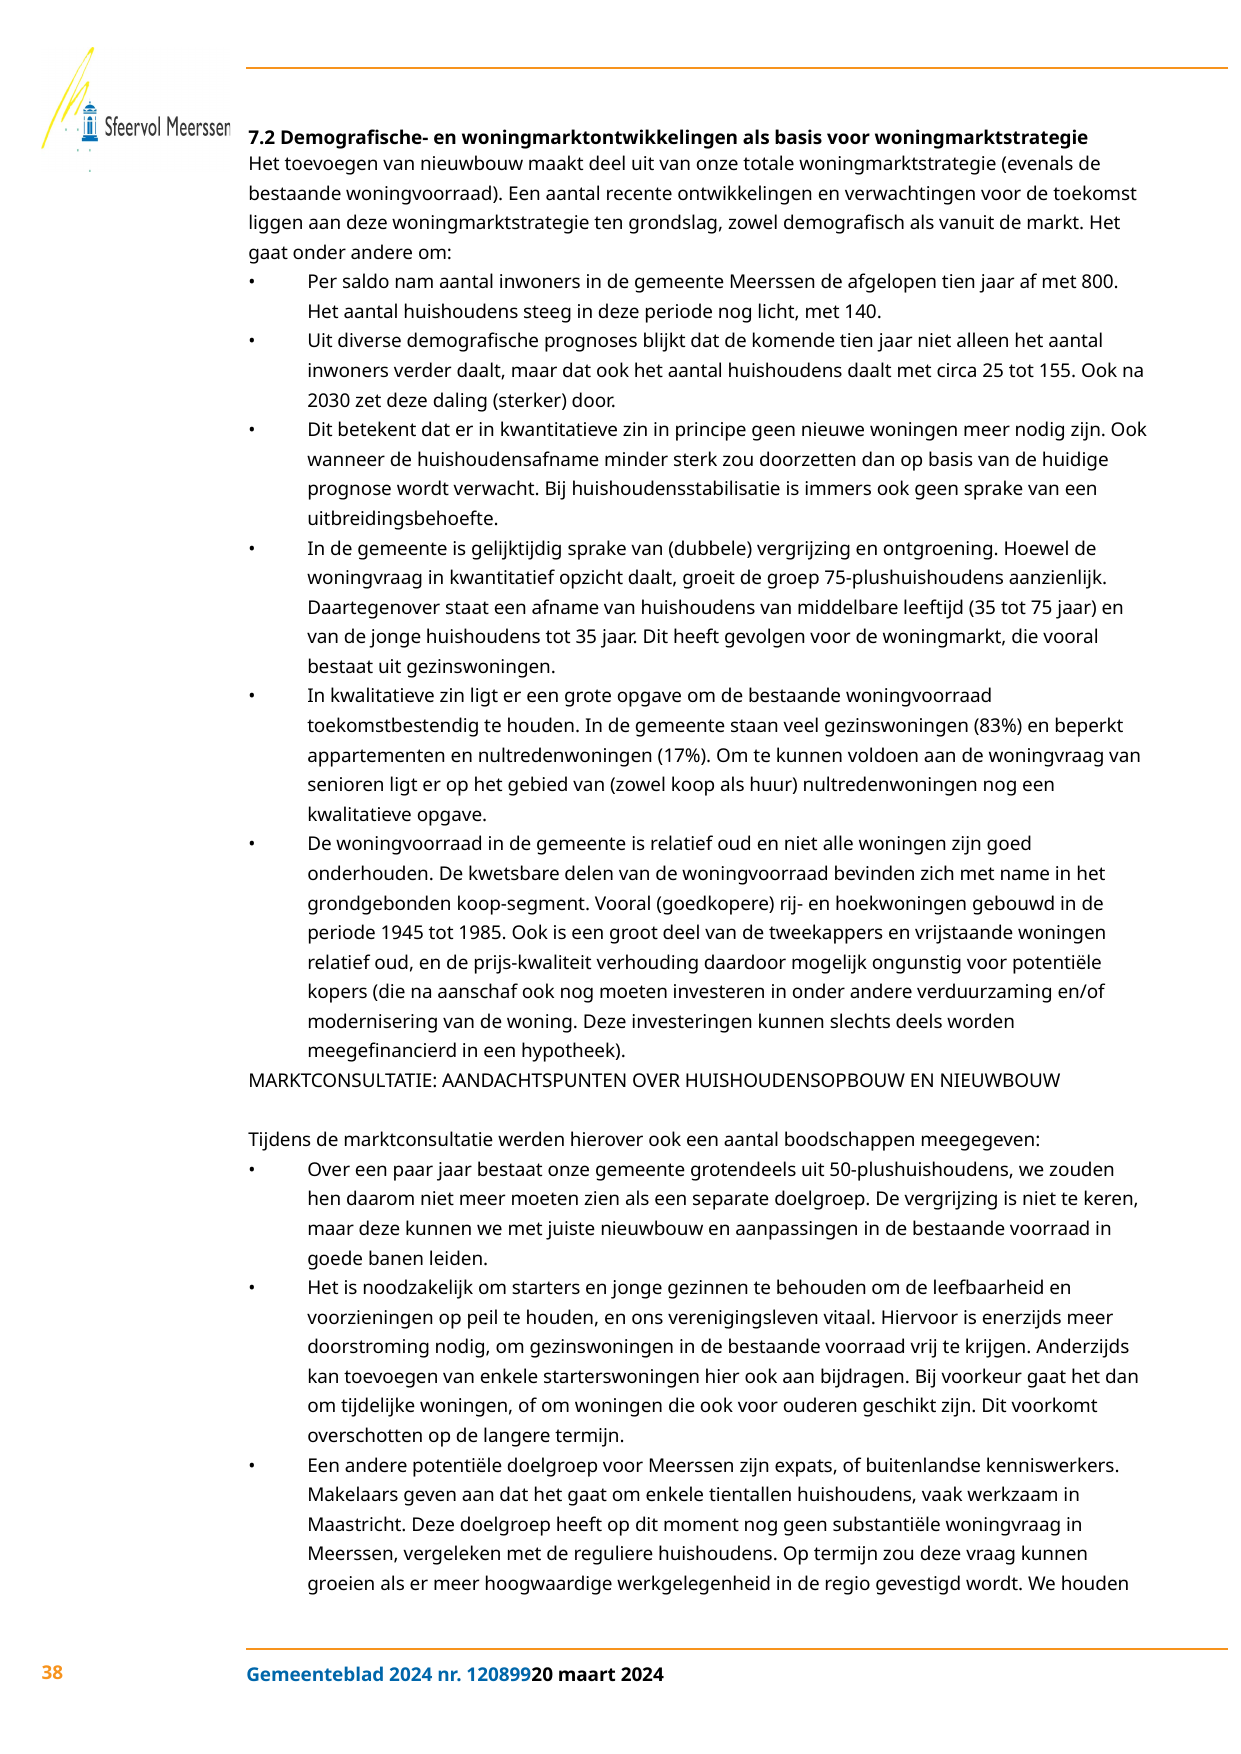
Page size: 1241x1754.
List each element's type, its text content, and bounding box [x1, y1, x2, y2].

list Dit betekent dat er in kwantitatieve zin in principe geen nieuwe woningen meer nodig zijn. Ook wanneer de huishoudensafname minder sterk zou doorzetten dan op basis van de huidige prognose wordt verwacht. Bij huishoudensstabilisatie is immers ook geen sprake van een uitbreidingsbehoefte. [248, 416, 1152, 531]
text 7.2 Demografische- en woningmarktontwikkelingen als basis voor woningmarktstrategie [248, 124, 1152, 150]
list Uit diverse demografische prognoses blijkt dat de komende tien jaar niet alleen het aantal inwoners verder daalt, maar dat ook het aantal huishoudens daalt met circa 25 tot 155. Ook na 2030 zet deze daling (sterker) door. [248, 328, 1152, 412]
list De woningvoorraad in de gemeente is relatief oud en niet alle woningen zijn goed onderhouden. De kwetsbare delen van de woningvoorraad bevinden zich met name in het grondgebonden koop-segment. Vooral (goedkopere) rij- en hoekwoningen gebouwd in de periode 1945 tot 1985. Ook is een groot deel van de tweekappers en vrijstaande woningen relatief oud, en de prijs-kwaliteit verhouding daardoor mogelijk ongunstig voor potentiële kopers (die na aanschaf ook nog moeten investeren in onder andere verduurzaming en/of modernisering van de woning. Deze investeringen kunnen slechts deels worden meegefinancierd in een hypotheek). [248, 831, 1152, 1063]
list In kwalitatieve zin ligt er een grote opgave om de bestaande woningvoorraad toekomstbestendig te houden. In de gemeente staan veel gezinswoningen (83%) en beperkt appartementen en nultredenwoningen (17%). Om te kunnen voldoen aan de woningvraag van senioren ligt er op het gebied van (zowel koop als huur) nultredenwoningen nog een kwalitatieve opgave. [248, 683, 1152, 827]
table_header MARKTCONSULTATIE: AANDACHTSPUNTEN OVER HUISHOUDENSOPBOUW EN NIEUWBOUW Tijdens de marktconsultatie werden hierover ook een aantal boodschappen meegegeven: Over een paar jaar bestaat onze gemeente grotendeels uit 50-plushuishoudens, we zouden hen daarom niet meer moeten zien als een separate doelgroep. De vergrijzing is niet te keren, maar deze kunnen we met juiste nieuwbouw en aanpassingen in de bestaande voorraad in goede banen leiden. Het is noodzakelijk om starters en jonge gezinnen te behouden om de leefbaarheid en voorzieningen op peil te houden, en ons verenigingsleven vitaal. Hiervoor is enerzijds meer doorstroming nodig, om gezinswoningen in de bestaande voorraad vrij te krijgen. Anderzijds kan toevoegen van enkele starterswoningen hier ook aan bijdragen. Bij voorkeur gaat het dan om tijdelijke woningen, of om woningen die ook voor ouderen geschikt zijn. Dit voorkomt overschotten op de langere termijn. Een andere potentiële doelgroep voor Meerssen zijn expats, of buitenlandse kenniswerkers. Makelaars geven aan dat het gaat om enkele tientallen huishoudens, vaak werkzaam in Maastricht. Deze doelgroep heeft op dit moment nog geen substantiële woningvraag in Meerssen, vergeleken met de reguliere huishoudens. Op termijn zou deze vraag kunnen groeien als er meer hoogwaardige werkgelegenheid in de regio gevestigd wordt. We houden [248, 1067, 1152, 1596]
picture [41, 47, 231, 172]
list Per saldo nam aantal inwoners in de gemeente Meerssen de afgelopen tien jaar af met 800. Het aantal huishoudens steeg in deze periode nog licht, met 140. [248, 268, 1152, 324]
text Het toevoegen van nieuwbouw maakt deel uit van onze totale woningmarktstrategie (evenals de bestaande woningvoorraad). Een aantal recente ontwikkelingen en verwachtingen voor de toekomst liggen aan deze woningmarktstrategie ten grondslag, zowel demografisch als vanuit de markt. Het gaat onder andere om: [248, 150, 1152, 264]
list In de gemeente is gelijktijdig sprake van (dubbele) vergrijzing en ontgroening. Hoewel de woningvraag in kwantitatief opzicht daalt, groeit de groep 75-plushuishoudens aanzienlijk. Daartegenover staat een afname van huishoudens van middelbare leeftijd (35 tot 75 jaar) en van de jonge huishoudens tot 35 jaar. Dit heeft gevolgen voor de woningmarkt, die vooral bestaat uit gezinswoningen. [248, 535, 1152, 679]
